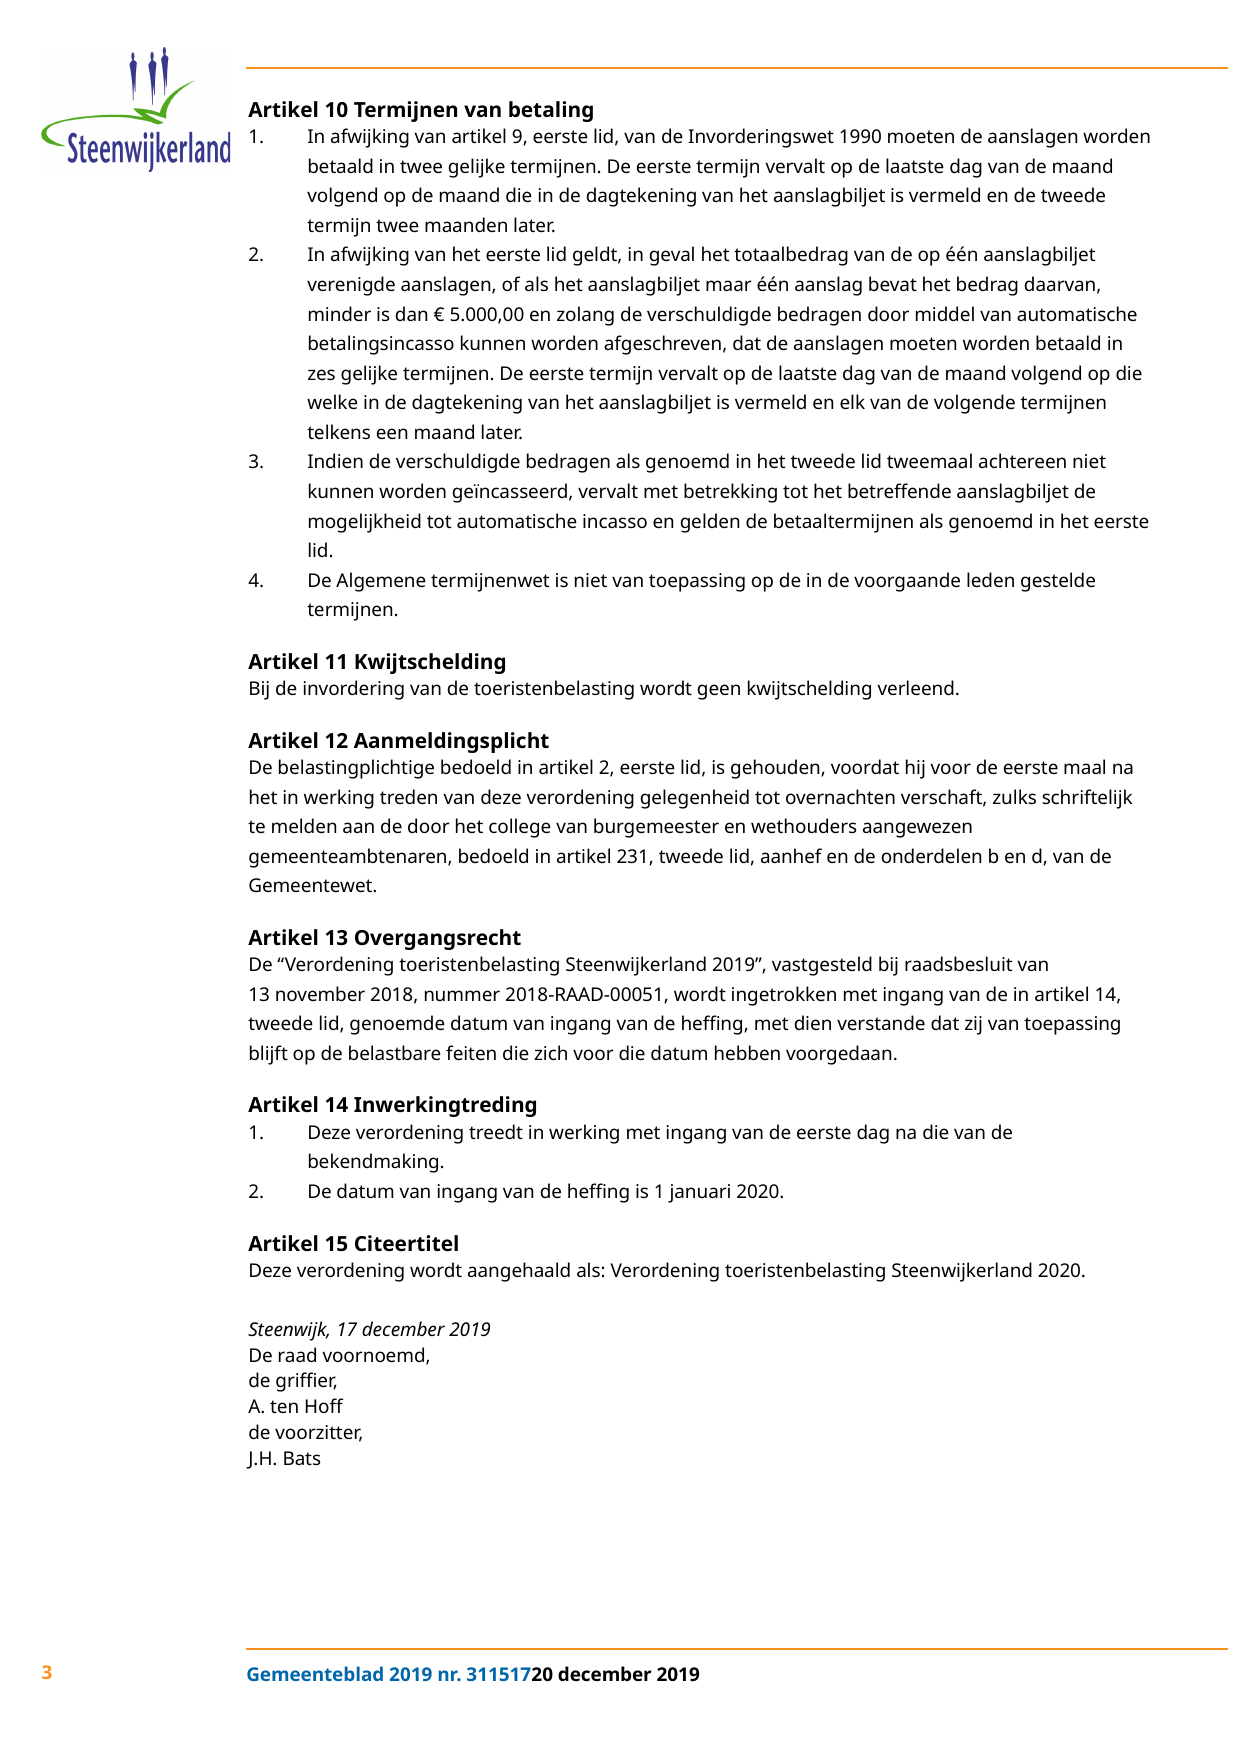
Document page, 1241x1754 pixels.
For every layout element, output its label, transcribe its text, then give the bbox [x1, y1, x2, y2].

list In afwijking van artikel 9, eerste lid, van de Invorderingswet 1990 moeten de aanslagen worden betaald in twee gelijke termijnen. De eerste termijn vervalt op de laatste dag van de maand volgend op de maand die in de dagtekening van het aanslagbiljet is vermeld en de tweede termijn twee maanden later. [248, 123, 1152, 238]
list Indien de verschuldigde bedragen als genoemd in het tweede lid tweemaal achtereen niet kunnen worden geïncasseerd, vervalt met betrekking tot het betreffende aanslagbiljet de mogelijkheid tot automatische incasso en gelden de betaaltermijnen als genoemd in het eerste lid. [248, 449, 1152, 563]
text Deze verordening wordt aangehaald als: Verordening toeristenbelasting Steenwijkerland 2020. [248, 1257, 1152, 1283]
text Steenwijk, 17 december 2019 [248, 1316, 1152, 1342]
text Bij de invordering van de toeristenbelasting wordt geen kwijtschelding verleend. [248, 675, 1152, 701]
text de griffier, [248, 1368, 1152, 1393]
list De datum van ingang van de heffing is 1 januari 2020. [248, 1178, 1152, 1204]
list Deze verordening treedt in werking met ingang van de eerste dag na die van de bekendmaking. [248, 1119, 1152, 1174]
text De belastingplichtige bedoeld in artikel 2, eerste lid, is gehouden, voordat hij voor de eerste maal na het in werking treden van deze verordening gelegenheid tot overnachten verschaft, zulks schriftelijk te melden aan de door het college van burgemeester en wethouders aangewezen gemeenteambtenaren, bedoeld in artikel 231, tweede lid, aanhef en de onderdelen b en d, van de Gemeentewet. [248, 754, 1152, 898]
text Artikel 10 Termijnen van betaling [248, 95, 1152, 123]
text J.H. Bats [248, 1445, 1152, 1471]
text Artikel 15 Citeertitel [248, 1229, 1152, 1257]
list De Algemene termijnenwet is niet van toepassing op de in de voorgaande leden gestelde termijnen. [248, 567, 1152, 622]
text Artikel 13 Overgangsrecht [248, 923, 1152, 951]
list In afwijking van het eerste lid geldt, in geval het totaalbedrag van de op één aanslagbiljet verenigde aanslagen, of als het aanslagbiljet maar één aanslag bevat het bedrag daarvan, minder is dan € 5.000,00 en zolang de verschuldigde bedragen door middel van automatische betalingsincasso kunnen worden afgeschreven, dat de aanslagen moeten worden betaald in zes gelijke termijnen. De eerste termijn vervalt op de laatste dag van de maand volgend op die welke in de dagtekening van het aanslagbiljet is vermeld en elk van de volgende termijnen telkens een maand later. [248, 242, 1152, 445]
text Artikel 12 Aanmeldingsplicht [248, 726, 1152, 754]
text Artikel 14 Inwerkingtreding [248, 1091, 1152, 1119]
text De raad voornoemd, [248, 1342, 1152, 1368]
text A. ten Hoff [248, 1393, 1152, 1419]
text de voorzitter, [248, 1419, 1152, 1445]
picture [41, 47, 231, 172]
text De “Verordening toeristenbelasting Steenwijkerland 2019”, vastgesteld bij raadsbesluit van 13 november 2018, nummer 2018-RAAD-00051, wordt ingetrokken met ingang van de in artikel 14, tweede lid, genoemde datum van ingang van de heffing, met dien verstande dat zij van toepassing blijft op de belastbare feiten die zich voor die datum hebben voorgedaan. [248, 951, 1152, 1066]
text Artikel 11 Kwijtschelding [248, 647, 1152, 675]
